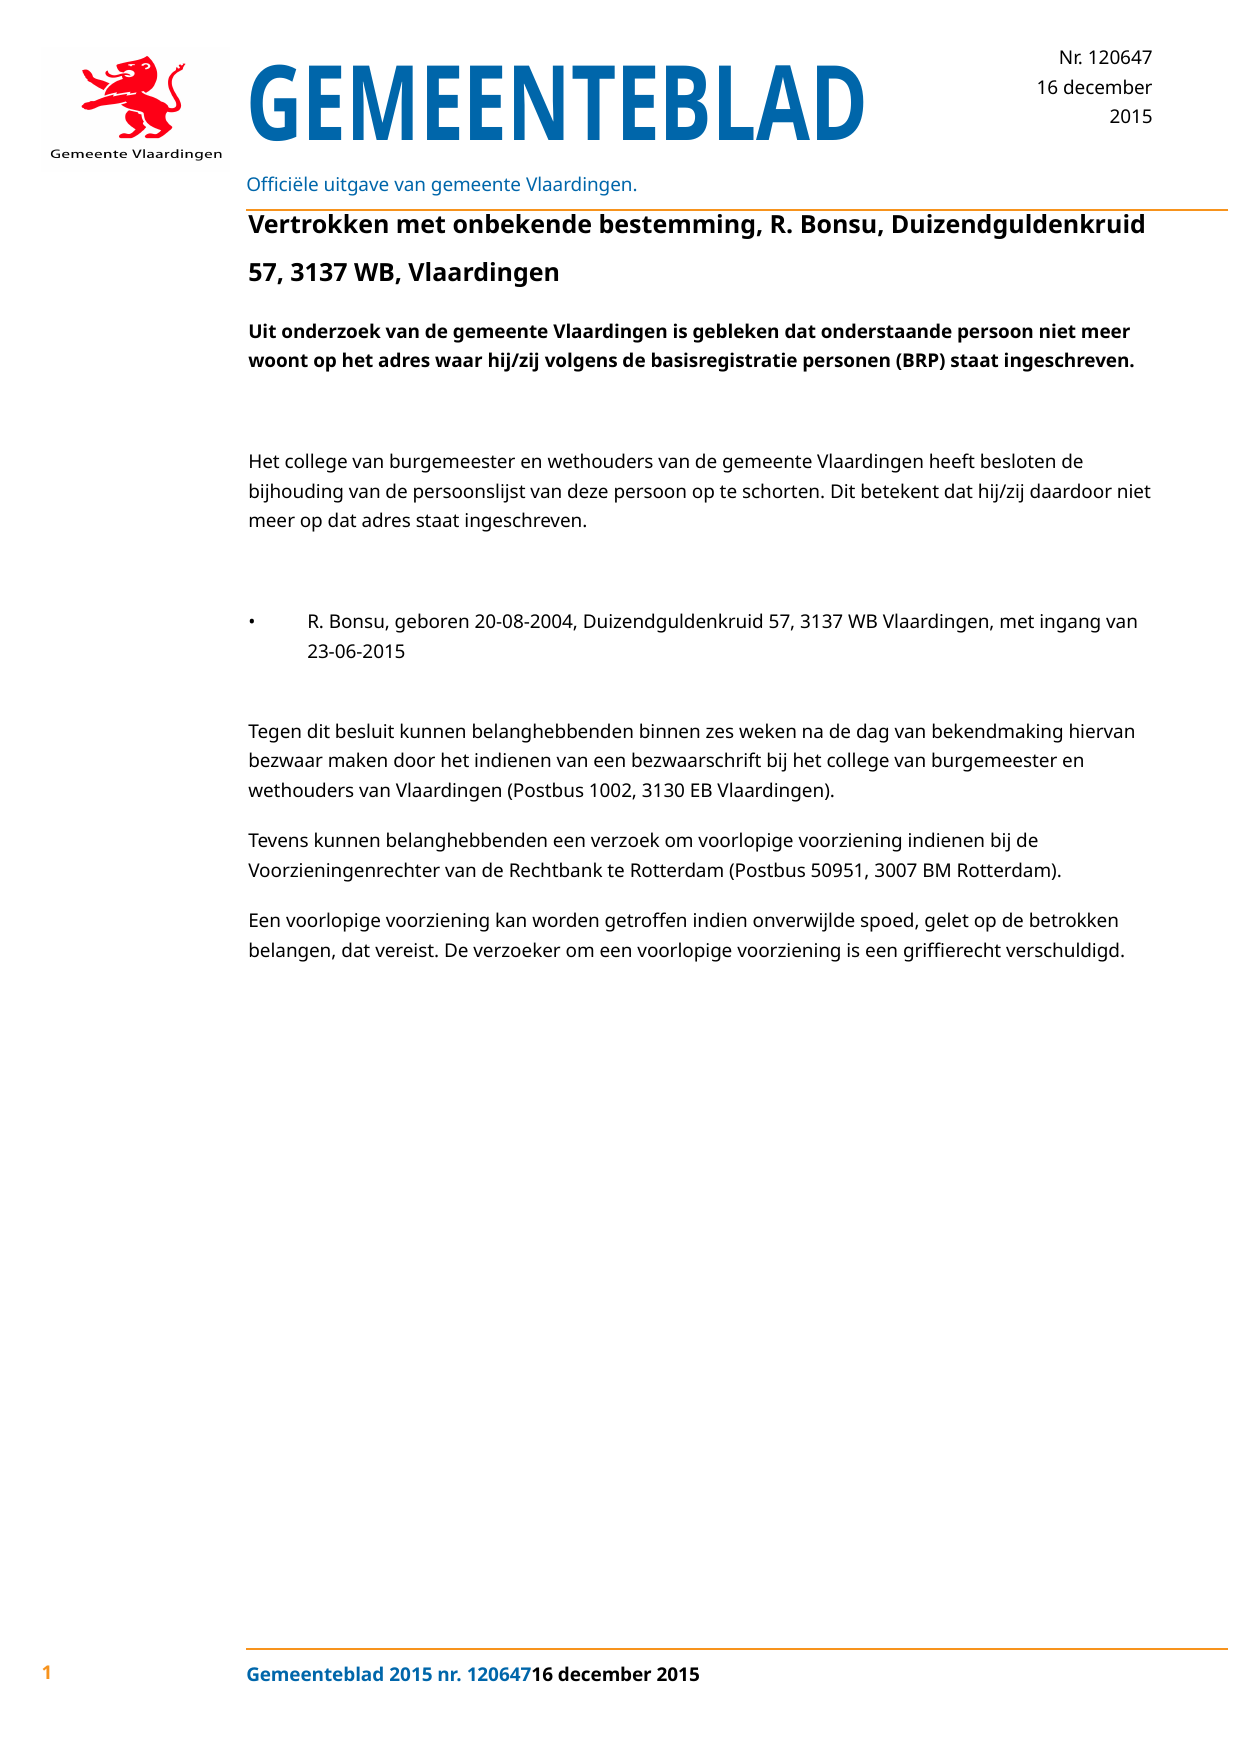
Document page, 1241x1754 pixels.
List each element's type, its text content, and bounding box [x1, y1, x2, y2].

text Vertrokken met onbekende bestemming, R. Bonsu, Duizendguldenkruid 57, 3137 WB, Vlaardingen [248, 211, 1152, 288]
picture [41, 47, 231, 172]
text Tevens kunnen belanghebbenden een verzoek om voorlopige voorziening indienen bij de Voorzieningenrechter van de Rechtbank te Rotterdam (Postbus 50951, 3007 BM Rotterdam). [248, 827, 1152, 883]
text Het college van burgemeester en wethouders van de gemeente Vlaardingen heeft besloten de bijhouding van de persoonslijst van deze persoon op te schorten. Dit betekent dat hij/zij daardoor niet meer op dat adres staat ingeschreven. [248, 448, 1152, 533]
text Uit onderzoek van de gemeente Vlaardingen is gebleken dat onderstaande persoon niet meer woont op het adres waar hij/zij volgens de basisregistratie personen (BRP) staat ingeschreven. [248, 318, 1152, 373]
list R. Bonsu, geboren 20-08-2004, Duizendguldenkruid 57, 3137 WB Vlaardingen, met ingang van 23-06-2015 [248, 608, 1152, 664]
text Een voorlopige voorziening kan worden getroffen indien onverwijlde spoed, gelet op de betrokken belangen, dat vereist. De verzoeker om een voorlopige voorziening is een griffierecht verschuldigd. [248, 907, 1152, 963]
text Tegen dit besluit kunnen belanghebbenden binnen zes weken na de dag van bekendmaking hiervan bezwaar maken door het indienen van een bezwaarschrift bij het college van burgemeester en wethouders van Vlaardingen (Postbus 1002, 3130 EB Vlaardingen). [248, 718, 1152, 803]
